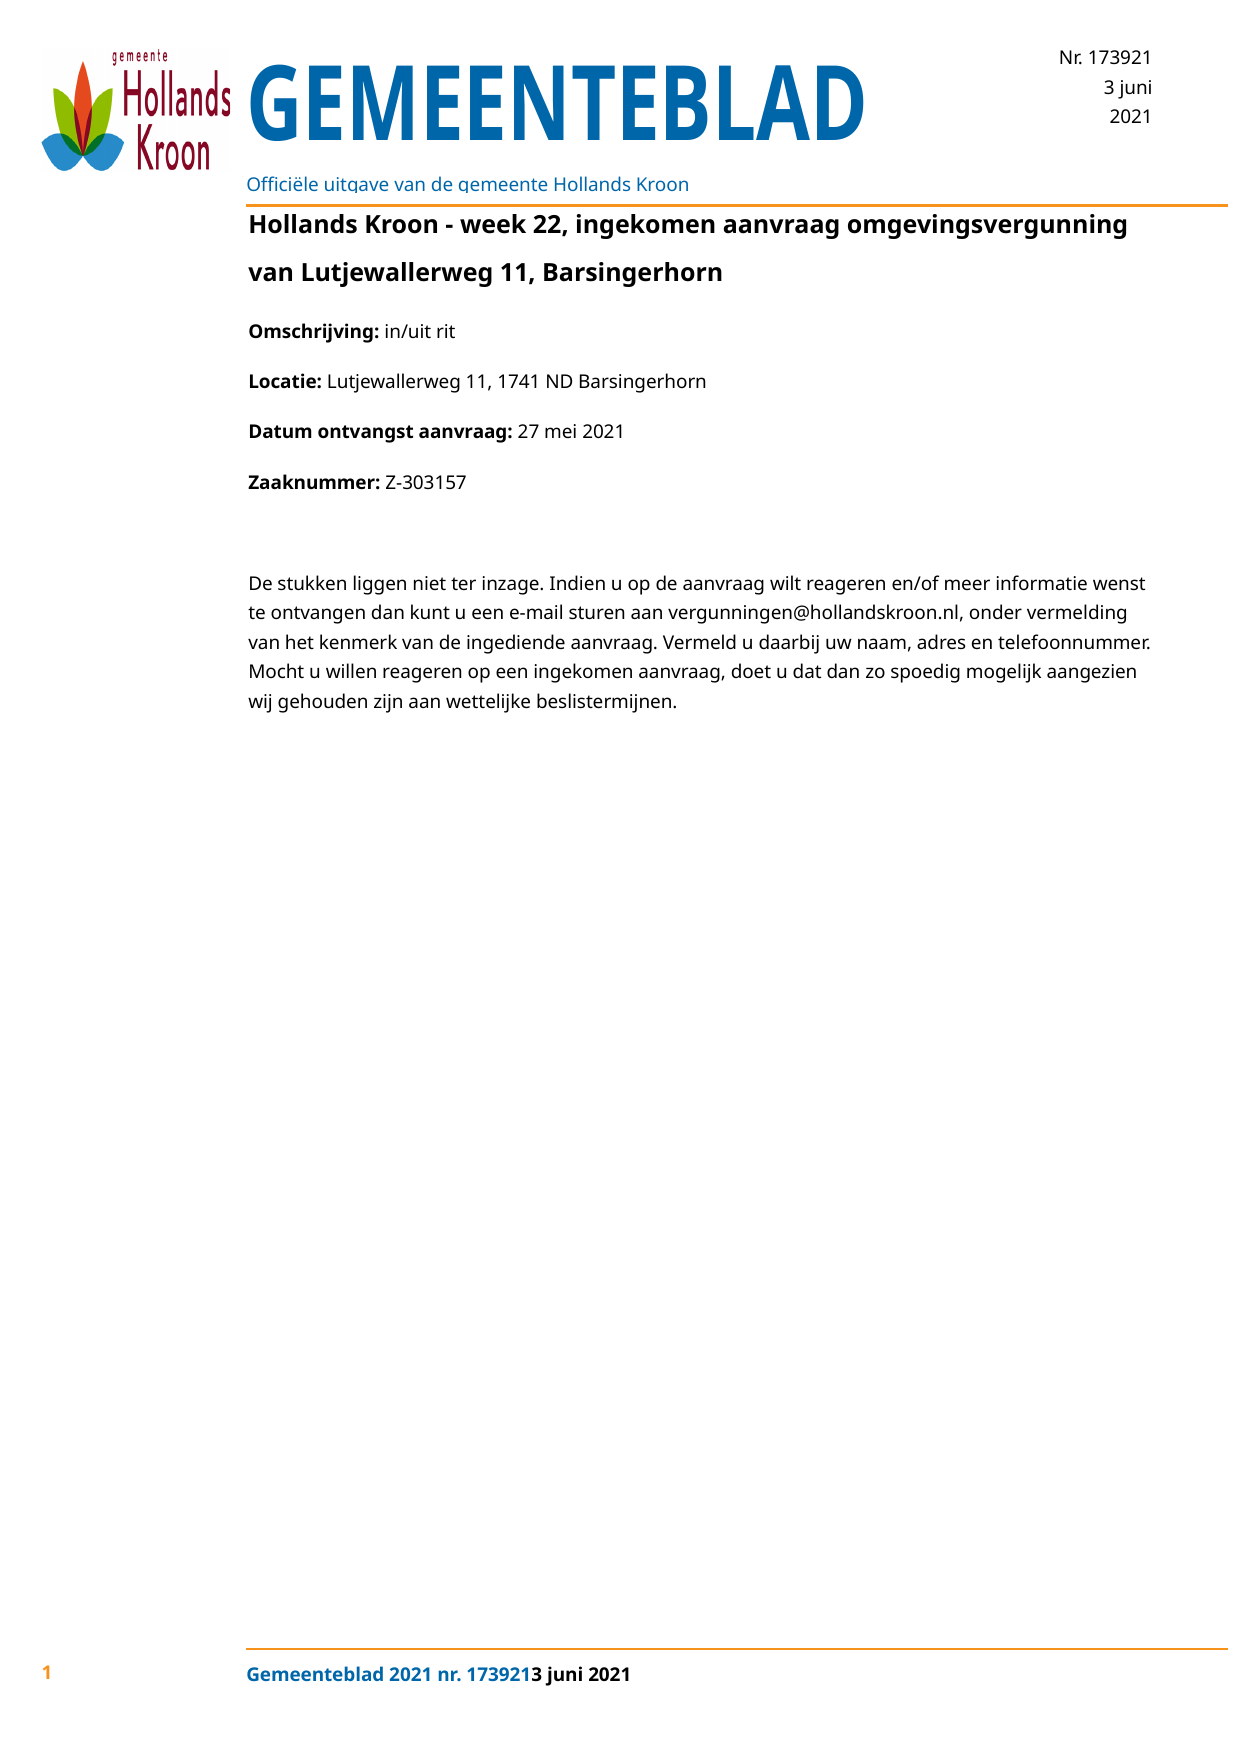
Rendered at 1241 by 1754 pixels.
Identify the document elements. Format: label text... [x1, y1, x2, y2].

text Datum ontvangst aanvraag: 27 mei 2021 [248, 419, 1152, 444]
text Locatie: Lutjewallerweg 11, 1741 ND Barsingerhorn [248, 368, 1152, 394]
text Hollands Kroon - week 22, ingekomen aanvraag omgevingsvergunning van Lutjewallerweg 11, Barsingerhorn [248, 207, 1152, 288]
text Omschrijving: in/uit rit [248, 318, 1152, 344]
text De stukken liggen niet ter inzage. Indien u op de aanvraag wilt reageren en/of meer informatie wenst te ontvangen dan kunt u een e-mail sturen aan vergunningen@hollandskroon.nl, onder vermelding van het kenmerk van de ingediende aanvraag. Vermeld u daarbij uw naam, adres en telefoonnummer. Mocht u willen reageren op een ingekomen aanvraag, doet u dat dan zo spoedig mogelijk aangezien wij gehouden zijn aan wettelijke beslistermijnen. [248, 570, 1152, 714]
picture [41, 47, 231, 172]
text Zaaknummer: Z-303157 [248, 469, 1152, 495]
